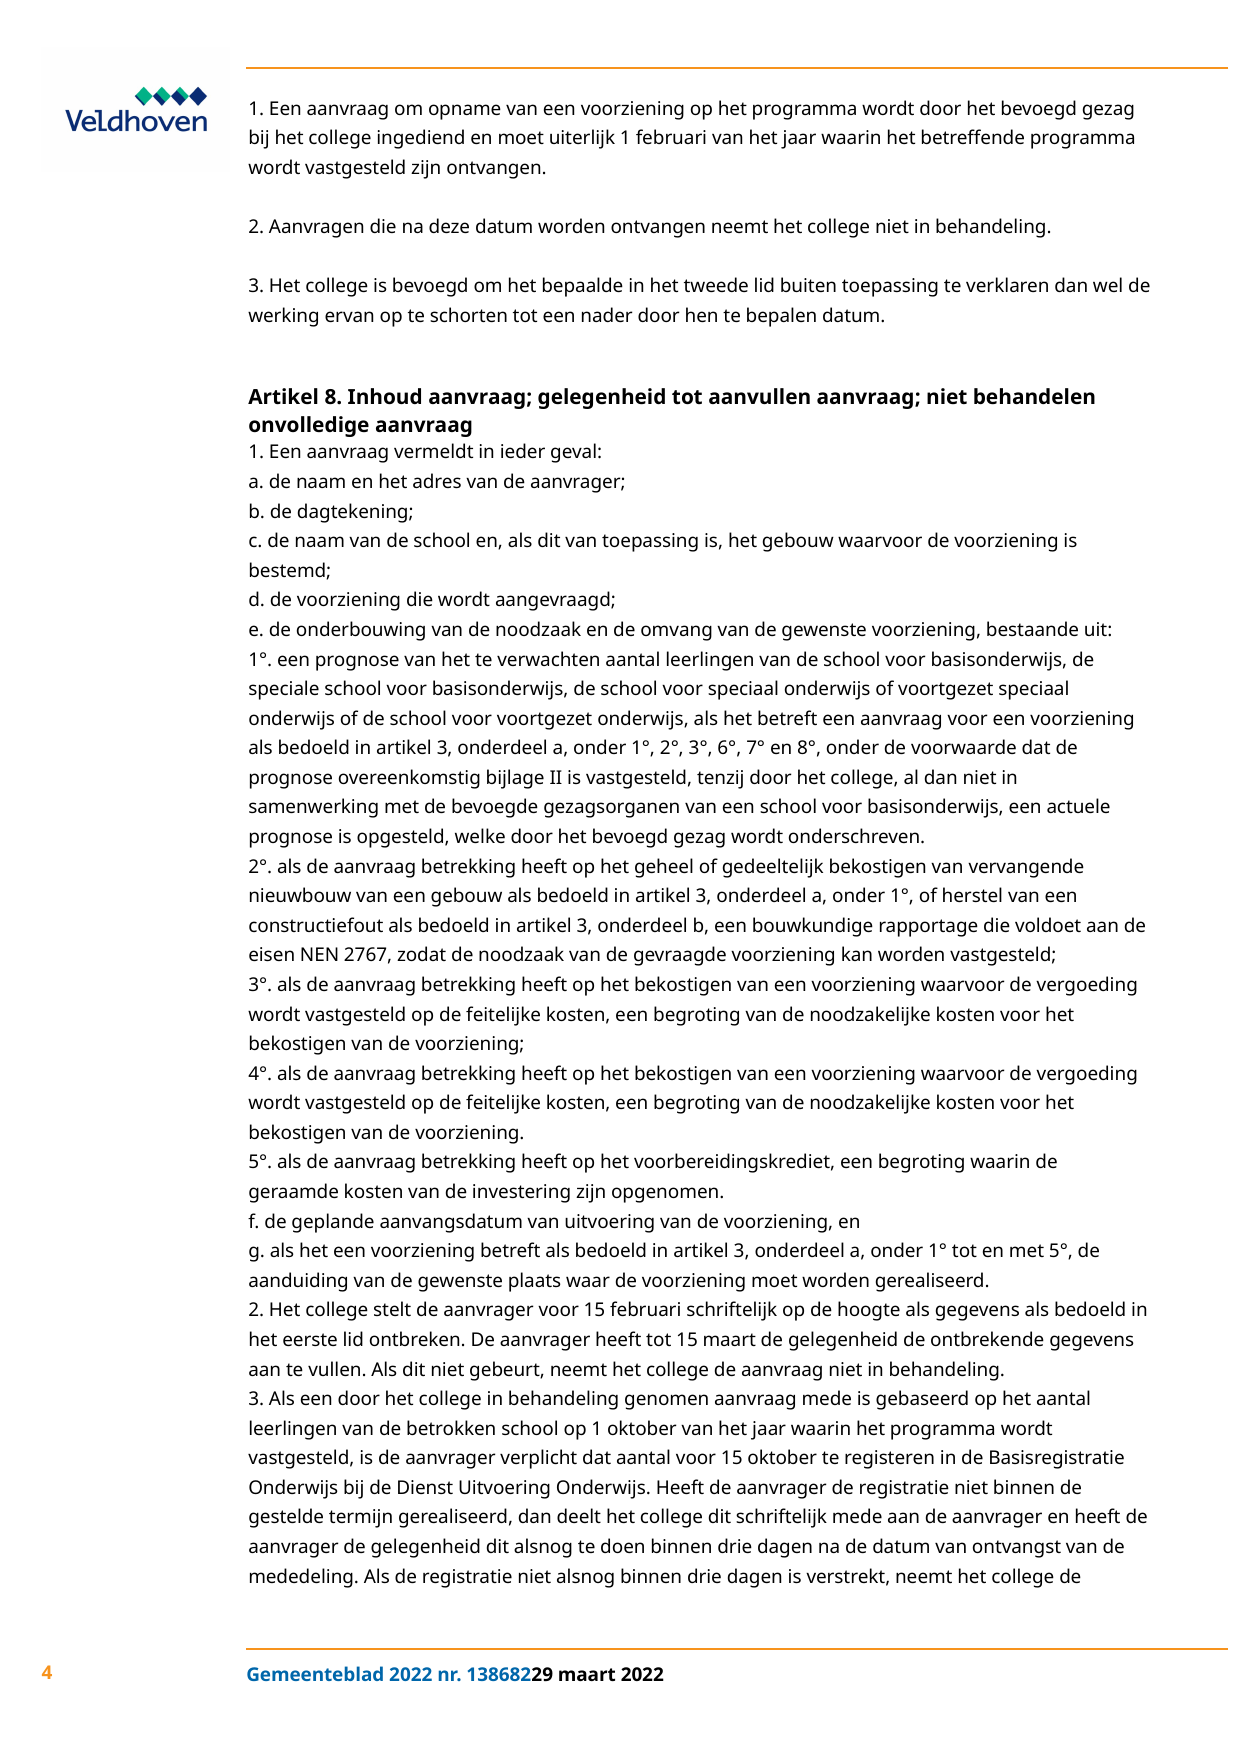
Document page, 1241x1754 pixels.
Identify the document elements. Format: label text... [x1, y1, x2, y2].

text 2°. als de aanvraag betrekking heeft op het geheel of gedeeltelijk bekostigen van vervangende nieuwbouw van een gebouw als bedoeld in artikel 3, onderdeel a, onder 1°, of herstel van een constructiefout als bedoeld in artikel 3, onderdeel b, een bouwkundige rapportage die voldoet aan de eisen NEN 2767, zodat de noodzaak van de gevraagde voorziening kan worden vastgesteld; [248, 853, 1152, 967]
text 2. Aanvragen die na deze datum worden ontvangen neemt het college niet in behandeling. [248, 213, 1152, 239]
text d. de voorziening die wordt aangevraagd; [248, 587, 1152, 612]
text Artikel 8. Inhoud aanvraag; gelegenheid tot aanvullen aanvraag; niet behandelen onvolledige aanvraag [248, 382, 1152, 439]
text 1°. een prognose van het te verwachten aantal leerlingen van de school voor basisonderwijs, de speciale school voor basisonderwijs, de school voor speciaal onderwijs of voortgezet speciaal onderwijs of de school voor voortgezet onderwijs, als het betreft een aanvraag voor een voorziening als bedoeld in artikel 3, onderdeel a, onder 1°, 2°, 3°, 6°, 7° en 8°, onder de voorwaarde dat de prognose overeenkomstig bijlage II is vastgesteld, tenzij door het college, al dan niet in samenwerking met de bevoegde gezagsorganen van een school voor basisonderwijs, een actuele prognose is opgesteld, welke door het bevoegd gezag wordt onderschreven. [248, 646, 1152, 849]
text g. als het een voorziening betreft als bedoeld in artikel 3, onderdeel a, onder 1° tot en met 5°, de aanduiding van de gewenste plaats waar de voorziening moet worden gerealiseerd. [248, 1237, 1152, 1293]
text 3. Als een door het college in behandeling genomen aanvraag mede is gebaseerd op het aantal leerlingen van de betrokken school op 1 oktober van het jaar waarin het programma wordt vastgesteld, is de aanvrager verplicht dat aantal voor 15 oktober te registeren in de Basisregistratie Onderwijs bij de Dienst Uitvoering Onderwijs. Heeft de aanvrager de registratie niet binnen de gestelde termijn gerealiseerd, dan deelt het college dit schriftelijk mede aan de aanvrager en heeft de aanvrager de gelegenheid dit alsnog te doen binnen drie dagen na de datum van ontvangst van de mededeling. Als de registratie niet alsnog binnen drie dagen is verstrekt, neemt het college de [248, 1385, 1152, 1589]
text 1. Een aanvraag om opname van een voorziening op het programma wordt door het bevoegd gezag bij het college ingediend en moet uiterlijk 1 februari van het jaar waarin het betreffende programma wordt vastgesteld zijn ontvangen. [248, 95, 1152, 180]
text 3. Het college is bevoegd om het bepaalde in het tweede lid buiten toepassing te verklaren dan wel de werking ervan op te schorten tot een nader door hen te bepalen datum. [248, 272, 1152, 328]
text b. de dagtekening; [248, 498, 1152, 524]
text 4°. als de aanvraag betrekking heeft op het bekostigen van een voorziening waarvoor de vergoeding wordt vastgesteld op de feitelijke kosten, een begroting van de noodzakelijke kosten voor het bekostigen van de voorziening. [248, 1060, 1152, 1145]
text 2. Het college stelt de aanvrager voor 15 februari schriftelijk op de hoogte als gegevens als bedoeld in het eerste lid ontbreken. De aanvrager heeft tot 15 maart de gelegenheid de ontbrekende gegevens aan te vullen. Als dit niet gebeurt, neemt het college de aanvraag niet in behandeling. [248, 1297, 1152, 1382]
text 1. Een aanvraag vermeldt in ieder geval: [248, 439, 1152, 464]
text a. de naam en het adres van de aanvrager; [248, 468, 1152, 494]
text e. de onderbouwing van de noodzaak en de omvang van de gewenste voorziening, bestaande uit: [248, 616, 1152, 642]
text 3°. als de aanvraag betrekking heeft op het bekostigen van een voorziening waarvoor de vergoeding wordt vastgesteld op de feitelijke kosten, een begroting van de noodzakelijke kosten voor het bekostigen van de voorziening; [248, 971, 1152, 1056]
text f. de geplande aanvangsdatum van uitvoering van de voorziening, en [248, 1208, 1152, 1234]
text c. de naam van de school en, als dit van toepassing is, het gebouw waarvoor de voorziening is bestemd; [248, 527, 1152, 583]
picture [41, 47, 231, 172]
text 5°. als de aanvraag betrekking heeft op het voorbereidingskrediet, een begroting waarin de geraamde kosten van de investering zijn opgenomen. [248, 1149, 1152, 1204]
